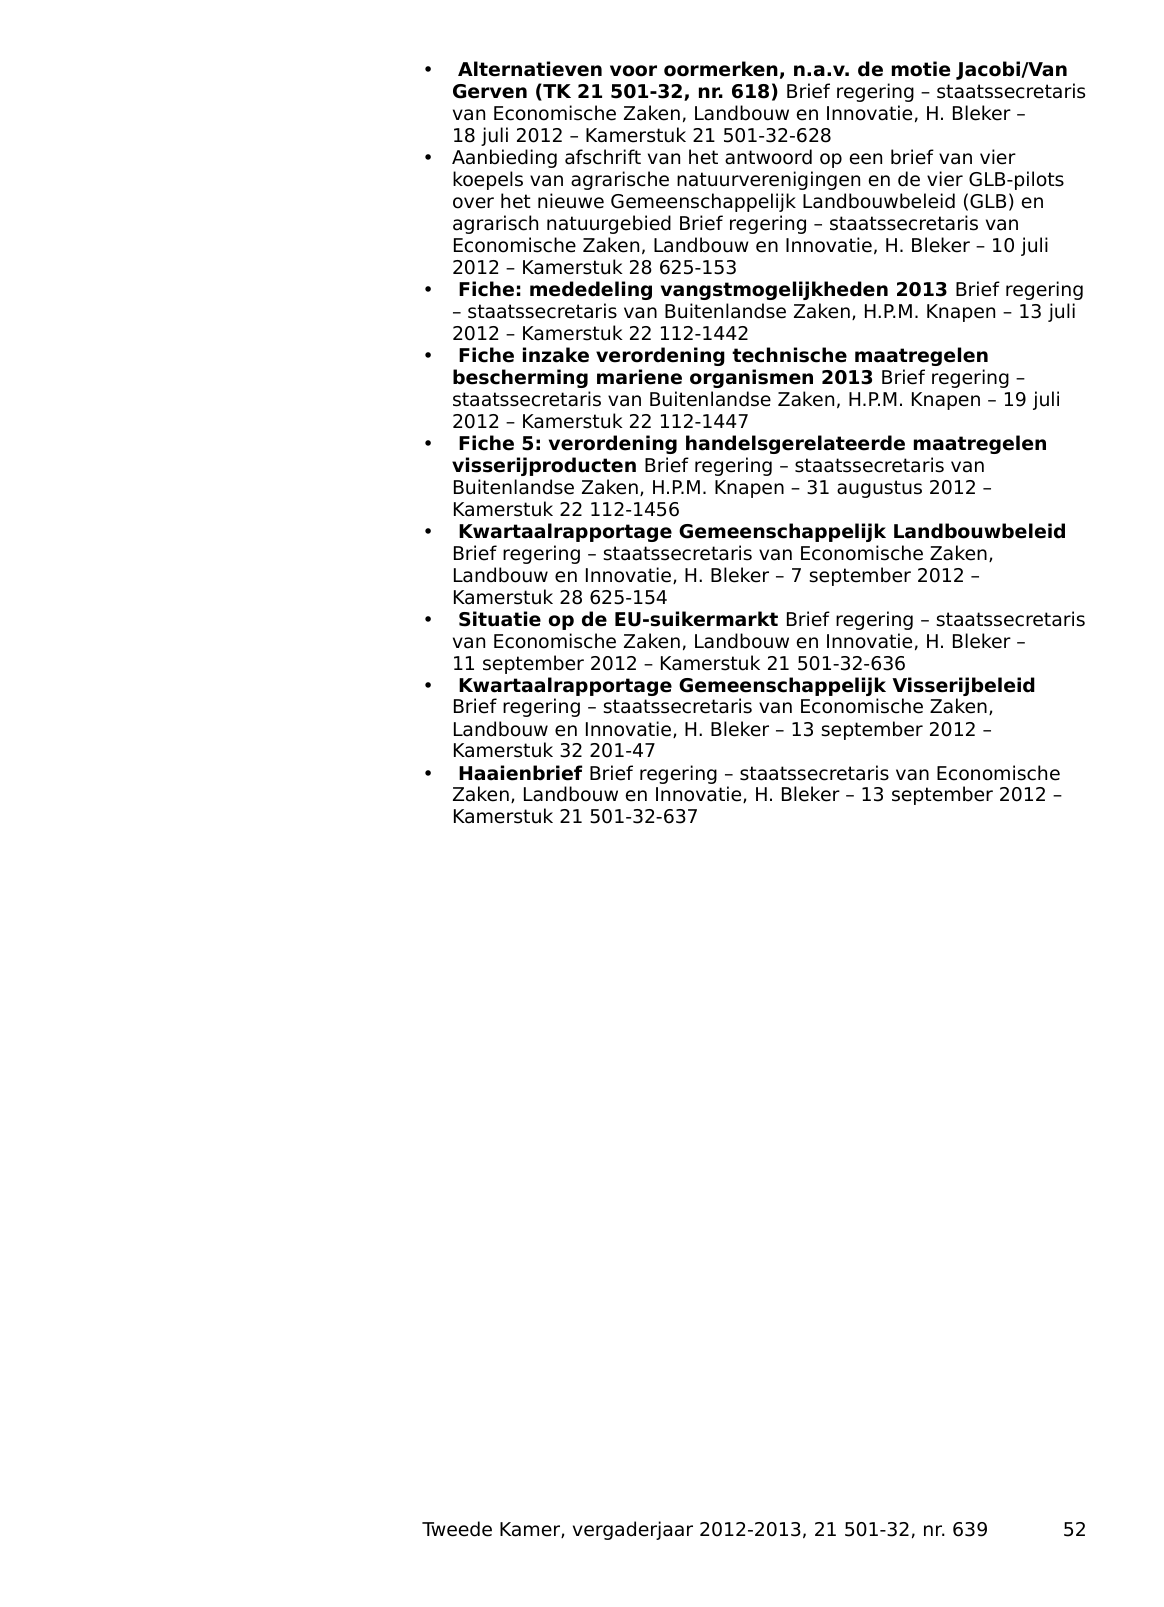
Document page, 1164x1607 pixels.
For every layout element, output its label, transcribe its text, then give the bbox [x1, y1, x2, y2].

text • Situatie op de EU-suikermarkt Brief regering – staatssecretaris van Economische Zaken, Landbouw en Innovatie, H. Bleker – 11 september 2012 – Kamerstuk 21 501-32-636 [422, 608, 1087, 674]
text • Fiche: mededeling vangstmogelijkheden 2013 Brief regering – staatssecretaris van Buitenlandse Zaken, H.P.M. Knapen – 13 juli 2012 – Kamerstuk 22 112-1442 [422, 279, 1087, 345]
text • Alternatieven voor oormerken, n.a.v. de motie Jacobi/Van Gerven (TK 21 501-32, nr. 618) Brief regering – staatssecretaris van Economische Zaken, Landbouw en Innovatie, H. Bleker – 18 juli 2012 – Kamerstuk 21 501-32-628 [422, 59, 1087, 147]
text • Haaienbrief Brief regering – staatssecretaris van Economische Zaken, Landbouw en Innovatie, H. Bleker – 13 september 2012 – Kamerstuk 21 501-32-637 [422, 762, 1087, 828]
text • Fiche 5: verordening handelsgerelateerde maatregelen visserijproducten Brief regering – staatssecretaris van Buitenlandse Zaken, H.P.M. Knapen – 31 augustus 2012 – Kamerstuk 22 112-1456 [422, 433, 1087, 521]
text • Aanbieding afschrift van het antwoord op een brief van vier koepels van agrarische natuurverenigingen en de vier GLB-pilots over het nieuwe Gemeenschappelijk Landbouwbeleid (GLB) en agrarisch natuurgebied Brief regering – staatssecretaris van Economische Zaken, Landbouw en Innovatie, H. Bleker – 10 juli 2012 – Kamerstuk 28 625-153 [422, 147, 1087, 279]
text • Kwartaalrapportage Gemeenschappelijk Landbouwbeleid Brief regering – staatssecretaris van Economische Zaken, Landbouw en Innovatie, H. Bleker – 7 september 2012 – Kamerstuk 28 625-154 [422, 521, 1087, 608]
text • Fiche inzake verordening technische maatregelen bescherming mariene organismen 2013 Brief regering – staatssecretaris van Buitenlandse Zaken, H.P.M. Knapen – 19 juli 2012 – Kamerstuk 22 112-1447 [422, 345, 1087, 433]
text • Kwartaalrapportage Gemeenschappelijk Visserijbeleid Brief regering – staatssecretaris van Economische Zaken, Landbouw en Innovatie, H. Bleker – 13 september 2012 – Kamerstuk 32 201-47 [422, 674, 1087, 762]
